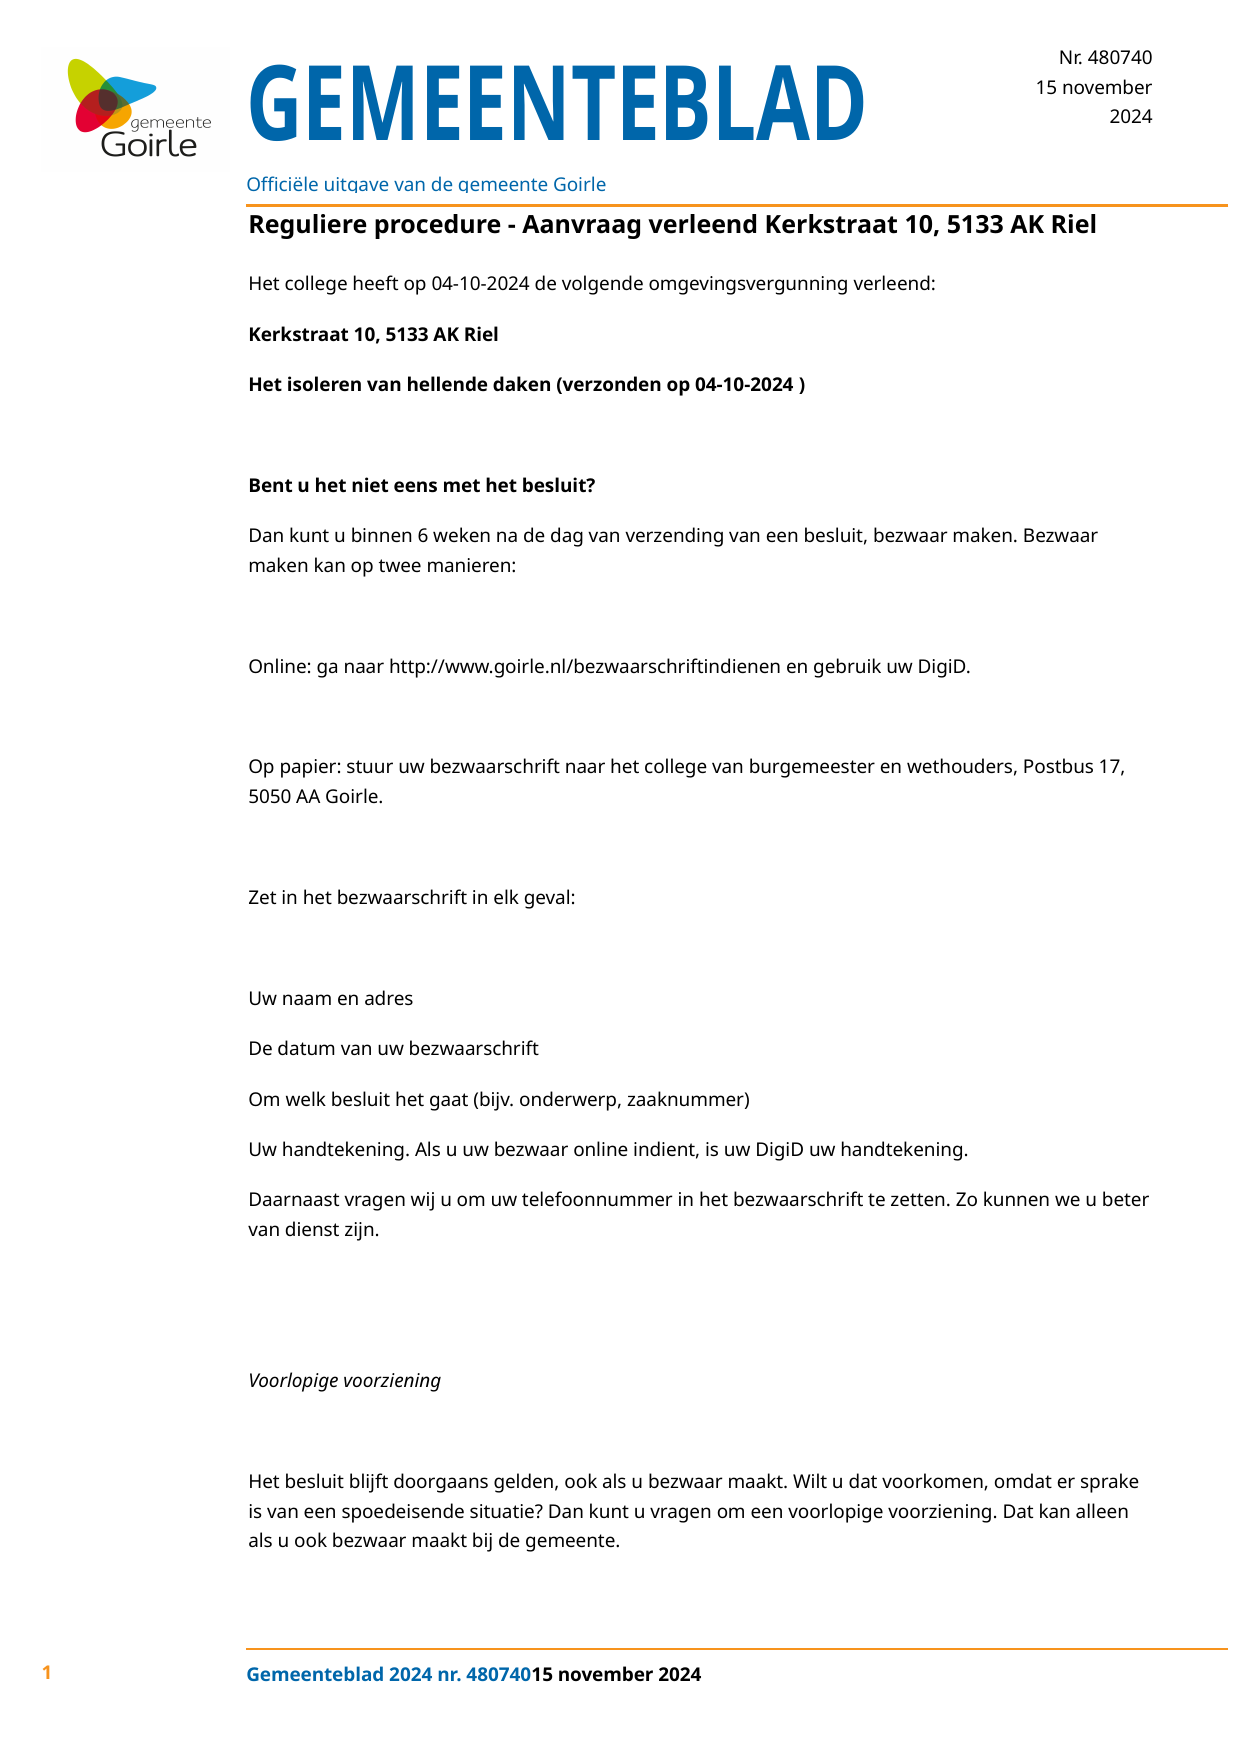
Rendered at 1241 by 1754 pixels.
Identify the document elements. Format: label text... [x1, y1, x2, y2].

text Zet in het bezwaarschrift in elk geval: [248, 884, 1152, 910]
picture [41, 47, 231, 172]
text Het college heeft op 04-10-2024 de volgende omgevingsvergunning verleend: [248, 270, 1152, 296]
text Kerkstraat 10, 5133 AK Riel [248, 321, 1152, 346]
text Uw naam en adres [248, 985, 1152, 1011]
text Bent u het niet eens met het besluit? [248, 472, 1152, 498]
text De datum van uw bezwaarschrift [248, 1035, 1152, 1061]
text Het isoleren van hellende daken (verzonden op 04-10-2024 ) [248, 371, 1152, 397]
text Daarnaast vragen wij u om uw telefoonnummer in het bezwaarschrift te zetten. Zo kunnen we u beter van dienst zijn. [248, 1187, 1152, 1242]
text Reguliere procedure - Aanvraag verleend Kerkstraat 10, 5133 AK Riel [248, 207, 1152, 241]
text Voorlopige voorziening [248, 1367, 1152, 1393]
text Om welk besluit het gaat (bijv. onderwerp, zaaknummer) [248, 1086, 1152, 1111]
text Op papier: stuur uw bezwaarschrift naar het college van burgemeester en wethouders, Postbus 17, 5050 AA Goirle. [248, 754, 1152, 809]
text Dan kunt u binnen 6 weken na de dag van verzending van een besluit, bezwaar maken. Bezwaar maken kan op twee manieren: [248, 522, 1152, 578]
text Online: ga naar http://www.goirle.nl/bezwaarschriftindienen en gebruik uw DigiD. [248, 653, 1152, 678]
text Het besluit blijft doorgaans gelden, ook als u bezwaar maakt. Wilt u dat voorkomen, omdat er sprake is van een spoedeisende situatie? Dan kunt u vragen om een voorlopige voorziening. Dat kan alleen als u ook bezwaar maakt bij de gemeente. [248, 1468, 1152, 1553]
text Uw handtekening. Als u uw bezwaar online indient, is uw DigiD uw handtekening. [248, 1136, 1152, 1162]
